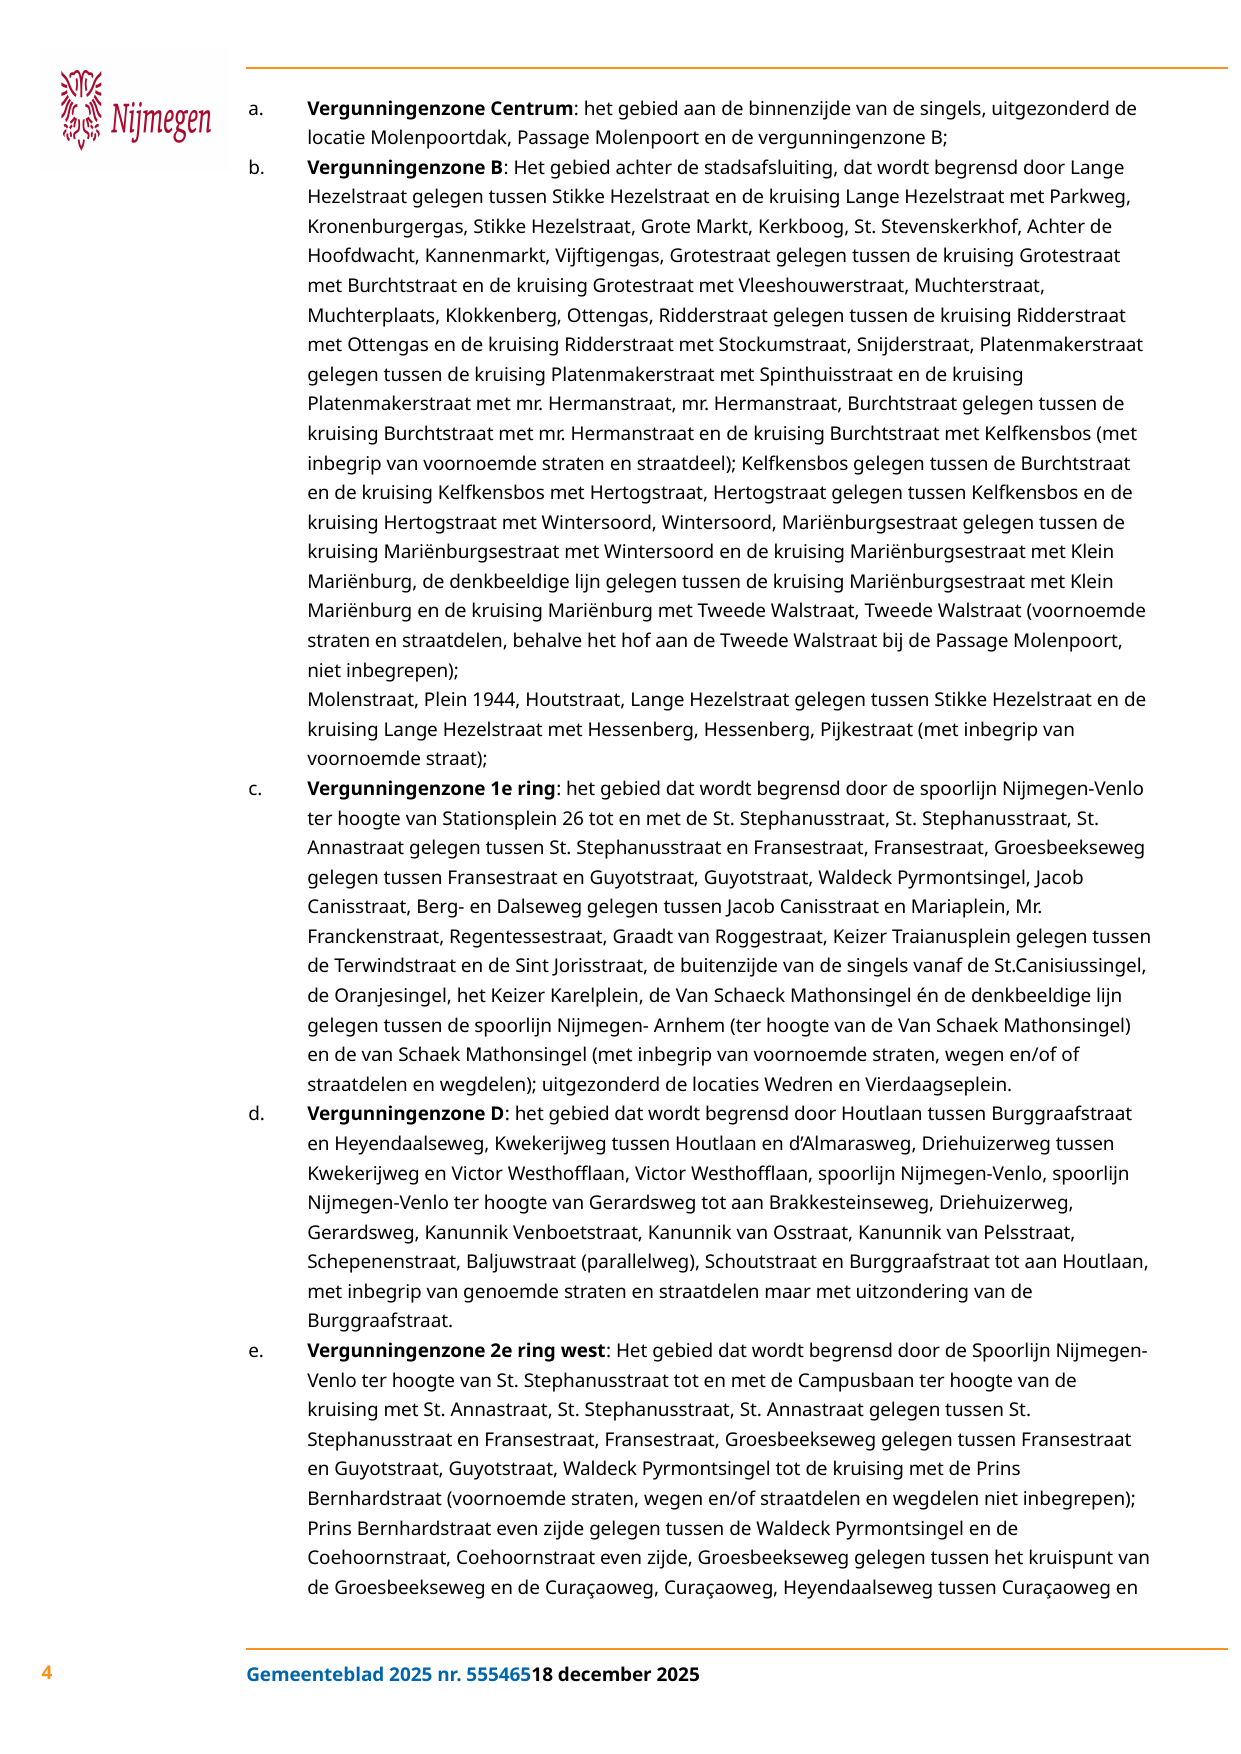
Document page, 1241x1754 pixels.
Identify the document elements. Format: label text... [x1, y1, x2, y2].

list Vergunningenzone D: het gebied dat wordt begrensd door Houtlaan tussen Burggraafstraat en Heyendaalseweg, Kwekerijweg tussen Houtlaan en d’Almarasweg, Driehuizerweg tussen Kwekerijweg en Victor Westhofflaan, Victor Westhofflaan, spoorlijn Nijmegen-Venlo, spoorlijn Nijmegen-Venlo ter hoogte van Gerardsweg tot aan Brakkesteinseweg, Driehuizerweg, Gerardsweg, Kanunnik Venboetstraat, Kanunnik van Osstraat, Kanunnik van Pelsstraat, Schepenenstraat, Baljuwstraat (parallelweg), Schoutstraat en Burggraafstraat tot aan Houtlaan, met inbegrip van genoemde straten en straatdelen maar met uitzondering van de Burggraafstraat. [248, 1101, 1152, 1333]
list Molenstraat, Plein 1944, Houtstraat, Lange Hezelstraat gelegen tussen Stikke Hezelstraat en de kruising Lange Hezelstraat met Hessenberg, Hessenberg, Pijkestraat (met inbegrip van voornoemde straat); [248, 686, 1152, 771]
picture [41, 47, 231, 172]
list Vergunningenzone 1e ring: het gebied dat wordt begrensd door de spoorlijn Nijmegen-Venlo ter hoogte van Stationsplein 26 tot en met de St. Stephanusstraat, St. Stephanusstraat, St. Annastraat gelegen tussen St. Stephanusstraat en Fransestraat, Fransestraat, Groesbeekseweg gelegen tussen Fransestraat en Guyotstraat, Guyotstraat, Waldeck Pyrmontsingel, Jacob Canisstraat, Berg- en Dalseweg gelegen tussen Jacob Canisstraat en Mariaplein, Mr. Franckenstraat, Regentessestraat, Graadt van Roggestraat, Keizer Traianusplein gelegen tussen de Terwindstraat en de Sint Jorisstraat, de buitenzijde van de singels vanaf de St.Canisiussingel, de Oranjesingel, het Keizer Karelplein, de Van Schaeck Mathonsingel én de denkbeeldige lijn gelegen tussen de spoorlijn Nijmegen- Arnhem (ter hoogte van de Van Schaek Mathonsingel) en de van Schaek Mathonsingel (met inbegrip van voornoemde straten, wegen en/of of straatdelen en wegdelen); uitgezonderd de locaties Wedren en Vierdaagseplein. [248, 775, 1152, 1097]
list Vergunningenzone Centrum: het gebied aan de binnenzijde van de singels, uitgezonderd de locatie Molenpoortdak, Passage Molenpoort en de vergunningenzone B; [248, 95, 1152, 150]
list Vergunningenzone B: Het gebied achter de stadsafsluiting, dat wordt begrensd door Lange Hezelstraat gelegen tussen Stikke Hezelstraat en de kruising Lange Hezelstraat met Parkweg, Kronenburgergas, Stikke Hezelstraat, Grote Markt, Kerkboog, St. Stevenskerkhof, Achter de Hoofdwacht, Kannenmarkt, Vijftigengas, Grotestraat gelegen tussen de kruising Grotestraat met Burchtstraat en de kruising Grotestraat met Vleeshouwerstraat, Muchterstraat, Muchterplaats, Klokkenberg, Ottengas, Ridderstraat gelegen tussen de kruising Ridderstraat met Ottengas en de kruising Ridderstraat met Stockumstraat, Snijderstraat, Platenmakerstraat gelegen tussen de kruising Platenmakerstraat met Spinthuisstraat en de kruising Platenmakerstraat met mr. Hermanstraat, mr. Hermanstraat, Burchtstraat gelegen tussen de kruising Burchtstraat met mr. Hermanstraat en de kruising Burchtstraat met Kelfkensbos (met inbegrip van voornoemde straten en straatdeel); Kelfkensbos gelegen tussen de Burchtstraat en de kruising Kelfkensbos met Hertogstraat, Hertogstraat gelegen tussen Kelfkensbos en de kruising Hertogstraat met Wintersoord, Wintersoord, Mariënburgsestraat gelegen tussen de kruising Mariënburgsestraat met Wintersoord en de kruising Mariënburgsestraat met Klein Mariënburg, de denkbeeldige lijn gelegen tussen de kruising Mariënburgsestraat met Klein Mariënburg en de kruising Mariënburg met Tweede Walstraat, Tweede Walstraat (voornoemde straten en straatdelen, behalve het hof aan de Tweede Walstraat bij de Passage Molenpoort, niet inbegrepen); [248, 154, 1152, 683]
list Prins Bernhardstraat even zijde gelegen tussen de Waldeck Pyrmontsingel en de Coehoornstraat, Coehoornstraat even zijde, Groesbeekseweg gelegen tussen het kruispunt van de Groesbeekseweg en de Curaçaoweg, Curaçaoweg, Heyendaalseweg tussen Curaçaoweg en [248, 1515, 1152, 1600]
list Vergunningenzone 2e ring west: Het gebied dat wordt begrensd door de Spoorlijn Nijmegen-Venlo ter hoogte van St. Stephanusstraat tot en met de Campusbaan ter hoogte van de kruising met St. Annastraat, St. Stephanusstraat, St. Annastraat gelegen tussen St. Stephanusstraat en Fransestraat, Fransestraat, Groesbeekseweg gelegen tussen Fransestraat en Guyotstraat, Guyotstraat, Waldeck Pyrmontsingel tot de kruising met de Prins Bernhardstraat (voornoemde straten, wegen en/of straatdelen en wegdelen niet inbegrepen); [248, 1337, 1152, 1511]
